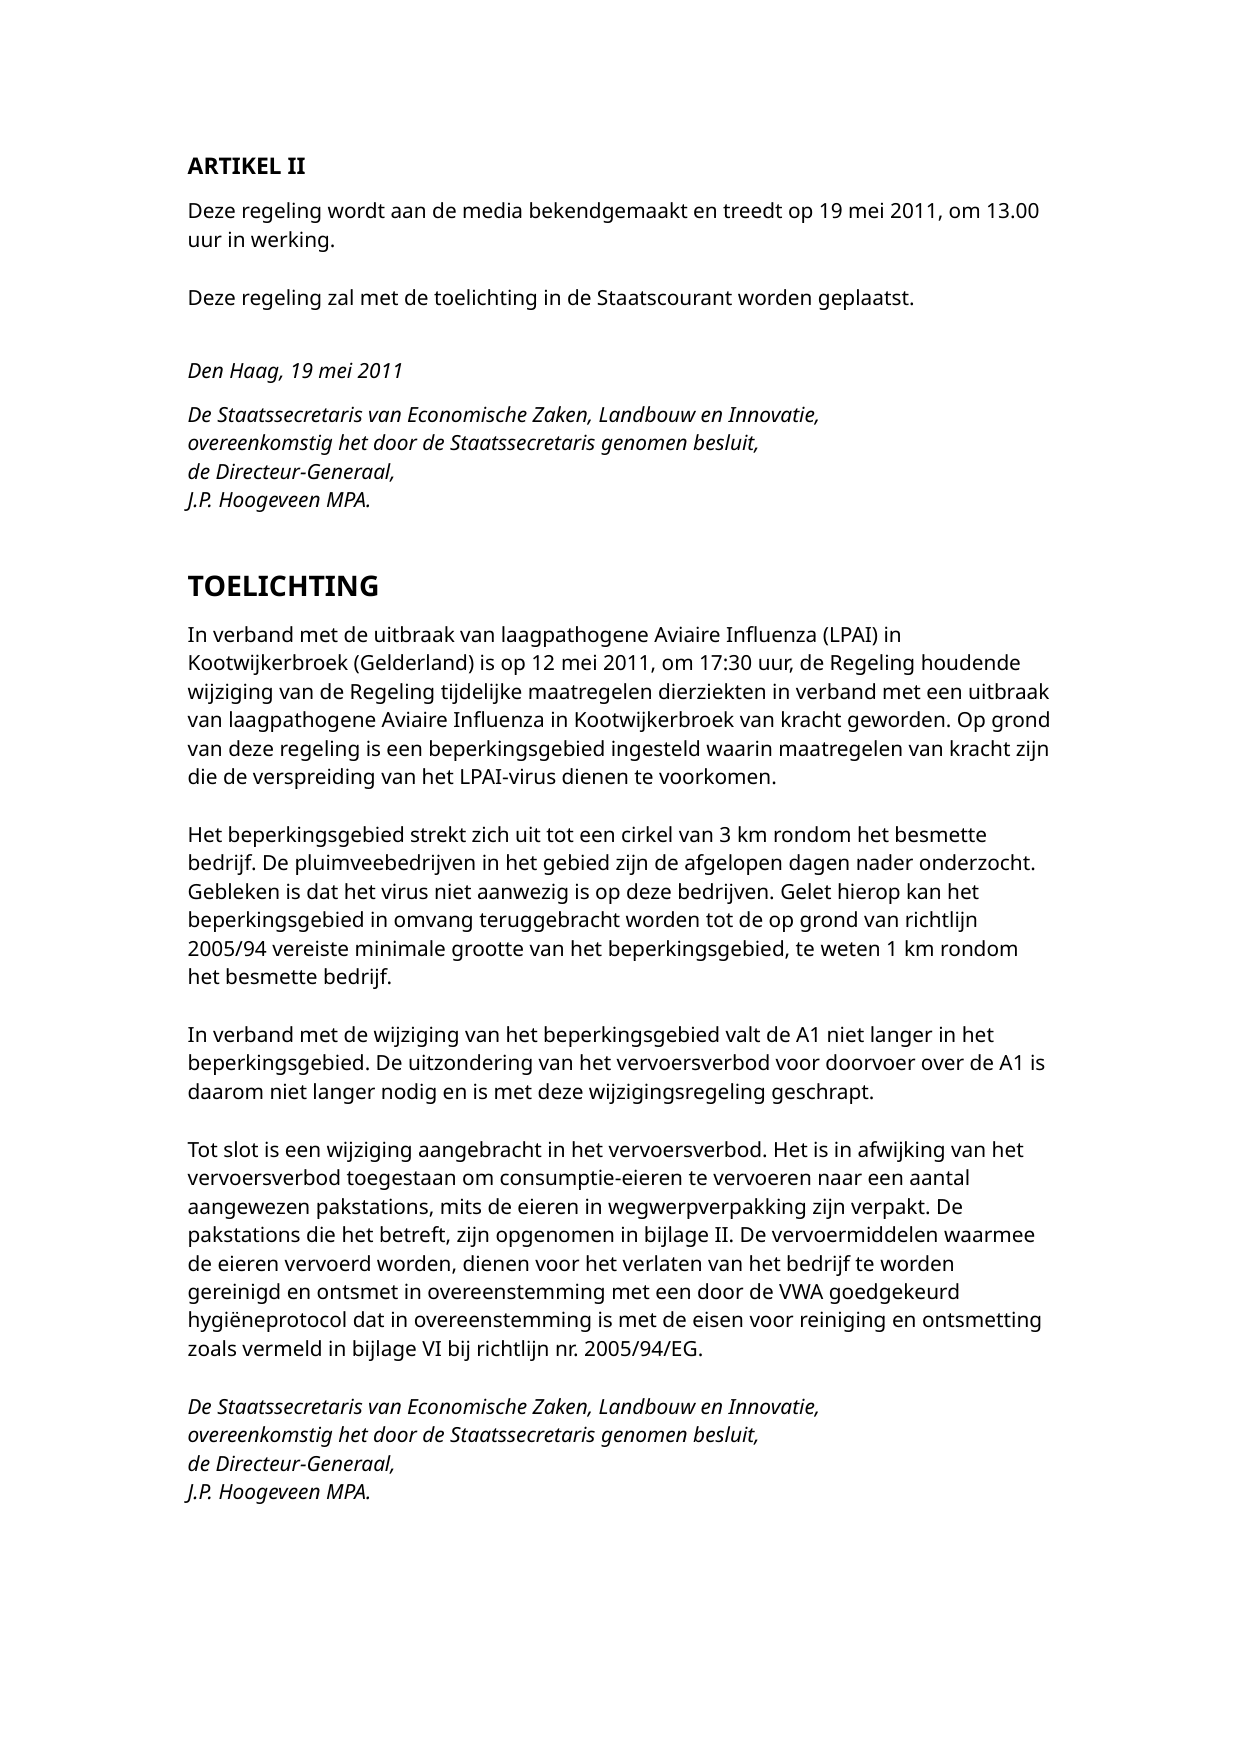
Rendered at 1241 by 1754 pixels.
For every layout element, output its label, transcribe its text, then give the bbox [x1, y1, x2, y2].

text Den Haag, 19 mei 2011 [187, 357, 1053, 385]
subtitle ARTIKEL II [187, 150, 1053, 181]
text overeenkomstig het door de Staatssecretaris genomen besluit, [187, 1420, 1053, 1449]
text De Staatssecretaris van Economische Zaken, Landbouw en Innovatie, [187, 1392, 1053, 1420]
subtitle TOELICHTING [187, 566, 1053, 605]
text Deze regeling wordt aan de media bekendgemaakt en treedt op 19 mei 2011, om 13.00 uur in werking. [187, 196, 1053, 253]
text De Staatssecretaris van Economische Zaken, Landbouw en Innovatie, [187, 400, 1053, 428]
text Deze regeling zal met de toelichting in de Staatscourant worden geplaatst. [187, 283, 1053, 312]
text In verband met de uitbraak van laagpathogene Aviaire Influenza (LPAI) in Kootwijkerbroek (Gelderland) is op 12 mei 2011, om 17:30 uur, de Regeling houdende wijziging van de Regeling tijdelijke maatregelen dierziekten in verband met een uitbraak van laagpathogene Aviaire Influenza in Kootwijkerbroek van kracht geworden. Op grond van deze regeling is een beperkingsgebied ingesteld waarin maatregelen van kracht zijn die de verspreiding van het LPAI-virus dienen te voorkomen. [187, 620, 1053, 791]
text J.P. Hoogeveen MPA. [187, 1477, 1053, 1506]
text de Directeur-Generaal, [187, 457, 1053, 485]
text In verband met de wijziging van het beperkingsgebied valt de A1 niet langer in het beperkingsgebied. De uitzondering van het vervoersverbod voor doorvoer over de A1 is daarom niet langer nodig en is met deze wijzigingsregeling geschrapt. [187, 1020, 1053, 1105]
text overeenkomstig het door de Staatssecretaris genomen besluit, [187, 428, 1053, 457]
text Het beperkingsgebied strekt zich uit tot een cirkel van 3 km rondom het besmette bedrijf. De pluimveebedrijven in het gebied zijn de afgelopen dagen nader onderzocht. Gebleken is dat het virus niet aanwezig is op deze bedrijven. Gelet hierop kan het beperkingsgebied in omvang teruggebracht worden tot de op grond van richtlijn 2005/94 vereiste minimale grootte van het beperkingsgebied, te weten 1 km rondom het besmette bedrijf. [187, 820, 1053, 991]
text Tot slot is een wijziging aangebracht in het vervoersverbod. Het is in afwijking van het vervoersverbod toegestaan om consumptie-eieren te vervoeren naar een aantal aangewezen pakstations, mits de eieren in wegwerpverpakking zijn verpakt. De pakstations die het betreft, zijn opgenomen in bijlage II. De vervoermiddelen waarmee de eieren vervoerd worden, dienen voor het verlaten van het bedrijf te worden gereinigd en ontsmet in overeenstemming met een door de VWA goedgekeurd hygiëneprotocol dat in overeenstemming is met de eisen voor reiniging en ontsmetting zoals vermeld in bijlage VI bij richtlijn nr. 2005/94/EG. [187, 1135, 1053, 1362]
text de Directeur-Generaal, [187, 1449, 1053, 1477]
text J.P. Hoogeveen MPA. [187, 485, 1053, 514]
